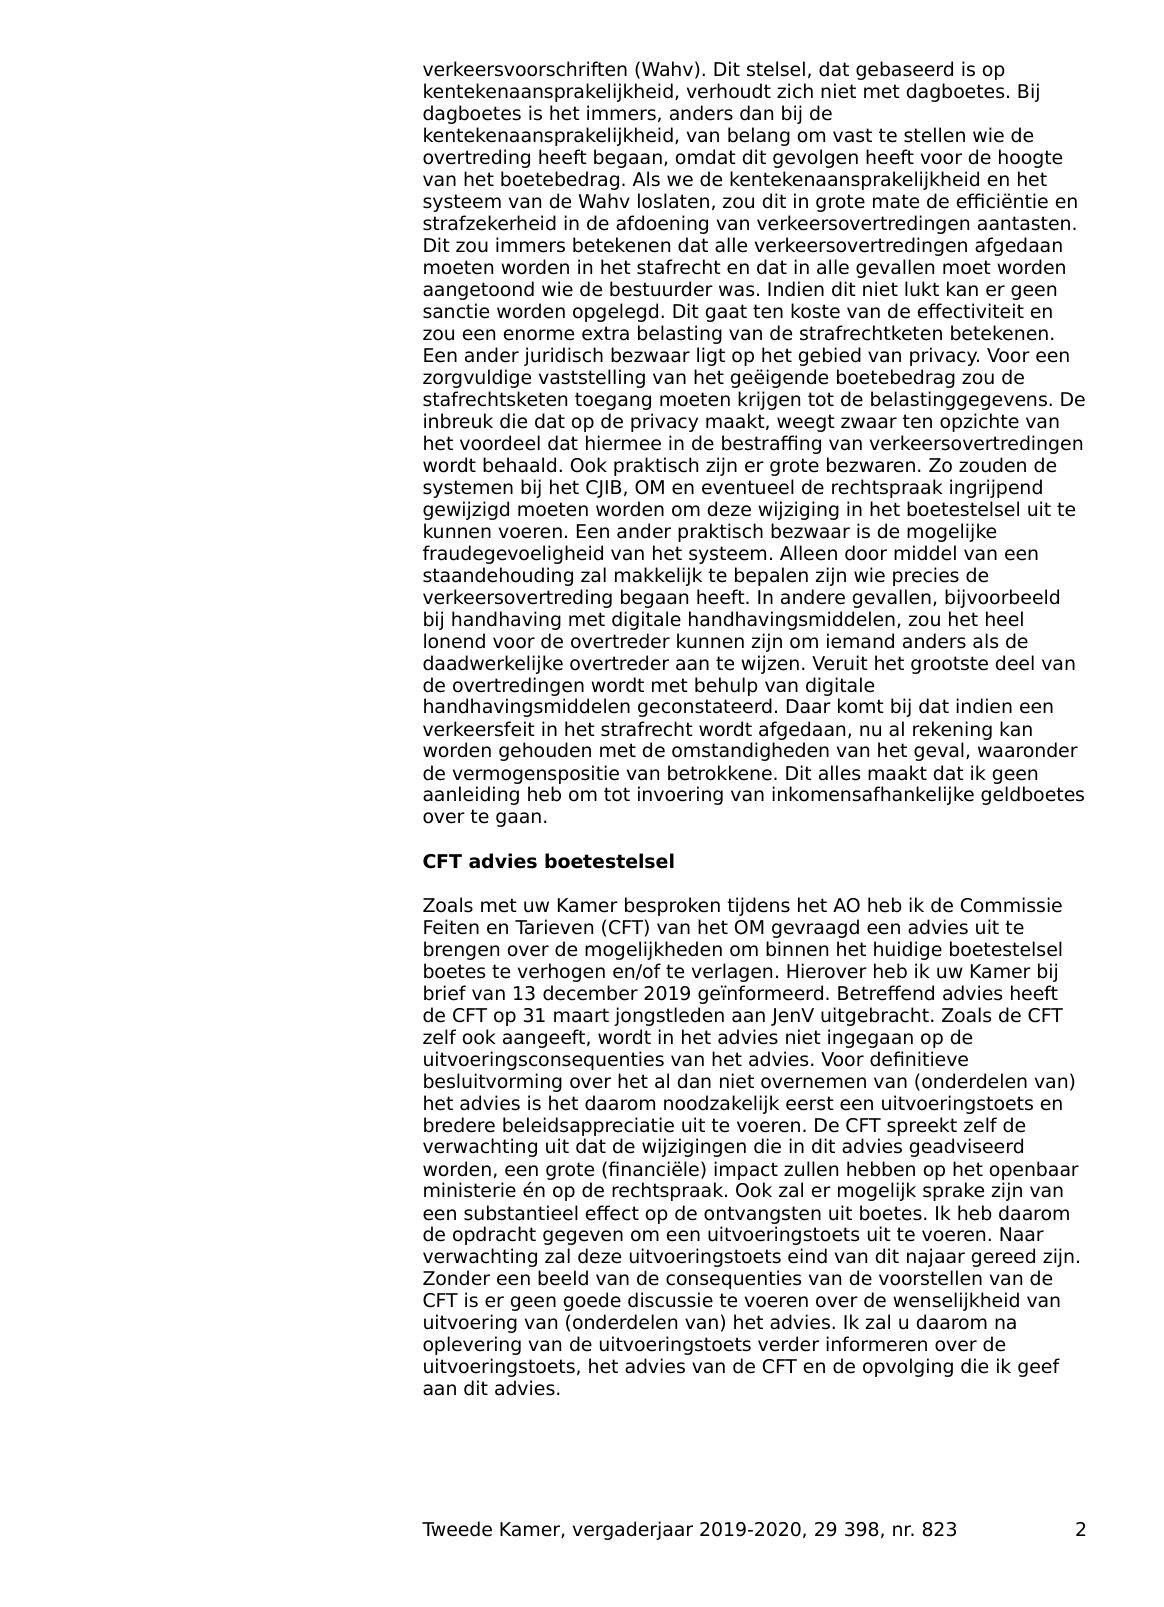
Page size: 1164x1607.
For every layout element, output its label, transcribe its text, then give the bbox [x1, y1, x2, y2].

text Zoals met uw Kamer besproken tijdens het AO heb ik de Commissie Feiten en Tarieven (CFT) van het OM gevraagd een advies uit te brengen over de mogelijkheden om binnen het huidige boetestelsel boetes te verhogen en/of te verlagen. Hierover heb ik uw Kamer bij brief van 13 december 2019 geïnformeerd. Betreffend advies heeft de CFT op 31 maart jongstleden aan JenV uitgebracht. Zoals de CFT zelf ook aangeeft, wordt in het advies niet ingegaan op de uitvoeringsconsequenties van het advies. Voor definitieve besluitvorming over het al dan niet overnemen van (onderdelen van) het advies is het daarom noodzakelijk eerst een uitvoeringstoets en bredere beleidsappreciatie uit te voeren. De CFT spreekt zelf de verwachting uit dat de wijzigingen die in dit advies geadviseerd worden, een grote (financiële) impact zullen hebben op het openbaar ministerie én op de rechtspraak. Ook zal er mogelijk sprake zijn van een substantieel effect op de ontvangsten uit boetes. Ik heb daarom de opdracht gegeven om een uitvoeringstoets uit te voeren. Naar verwachting zal deze uitvoeringstoets eind van dit najaar gereed zijn. Zonder een beeld van de consequenties van de voorstellen van de CFT is er geen goede discussie te voeren over de wenselijkheid van uitvoering van (onderdelen van) het advies. Ik zal u daarom na oplevering van de uitvoeringstoets verder informeren over de uitvoeringstoets, het advies van de CFT en de opvolging die ik geef aan dit advies. [422, 895, 1087, 1400]
text verkeersvoorschriften (Wahv). Dit stelsel, dat gebaseerd is op kentekenaansprakelijkheid, verhoudt zich niet met dagboetes. Bij dagboetes is het immers, anders dan bij de kentekenaansprakelijkheid, van belang om vast te stellen wie de overtreding heeft begaan, omdat dit gevolgen heeft voor de hoogte van het boetebedrag. Als we de kentekenaansprakelijkheid en het systeem van de Wahv loslaten, zou dit in grote mate de efficiëntie en strafzekerheid in de afdoening van verkeersovertredingen aantasten. Dit zou immers betekenen dat alle verkeersovertredingen afgedaan moeten worden in het stafrecht en dat in alle gevallen moet worden aangetoond wie de bestuurder was. Indien dit niet lukt kan er geen sanctie worden opgelegd. Dit gaat ten koste van de effectiviteit en zou een enorme extra belasting van de strafrechtketen betekenen. Een ander juridisch bezwaar ligt op het gebied van privacy. Voor een zorgvuldige vaststelling van het geëigende boetebedrag zou de stafrechtsketen toegang moeten krijgen tot de belastinggegevens. De inbreuk die dat op de privacy maakt, weegt zwaar ten opzichte van het voordeel dat hiermee in de bestraffing van verkeersovertredingen wordt behaald. Ook praktisch zijn er grote bezwaren. Zo zouden de systemen bij het CJIB, OM en eventueel de rechtspraak ingrijpend gewijzigd moeten worden om deze wijziging in het boetestelsel uit te kunnen voeren. Een ander praktisch bezwaar is de mogelijke fraudegevoeligheid van het systeem. Alleen door middel van een staandehouding zal makkelijk te bepalen zijn wie precies de verkeersovertreding begaan heeft. In andere gevallen, bijvoorbeeld bij handhaving met digitale handhavingsmiddelen, zou het heel lonend voor de overtreder kunnen zijn om iemand anders als de daadwerkelijke overtreder aan te wijzen. Veruit het grootste deel van de overtredingen wordt met behulp van digitale handhavingsmiddelen geconstateerd. Daar komt bij dat indien een verkeersfeit in het strafrecht wordt afgedaan, nu al rekening kan worden gehouden met de omstandigheden van het geval, waaronder de vermogenspositie van betrokkene. Dit alles maakt dat ik geen aanleiding heb om tot invoering van inkomensafhankelijke geldboetes over te gaan. [422, 59, 1087, 828]
subtitle CFT advies boetestelsel [422, 851, 1087, 872]
